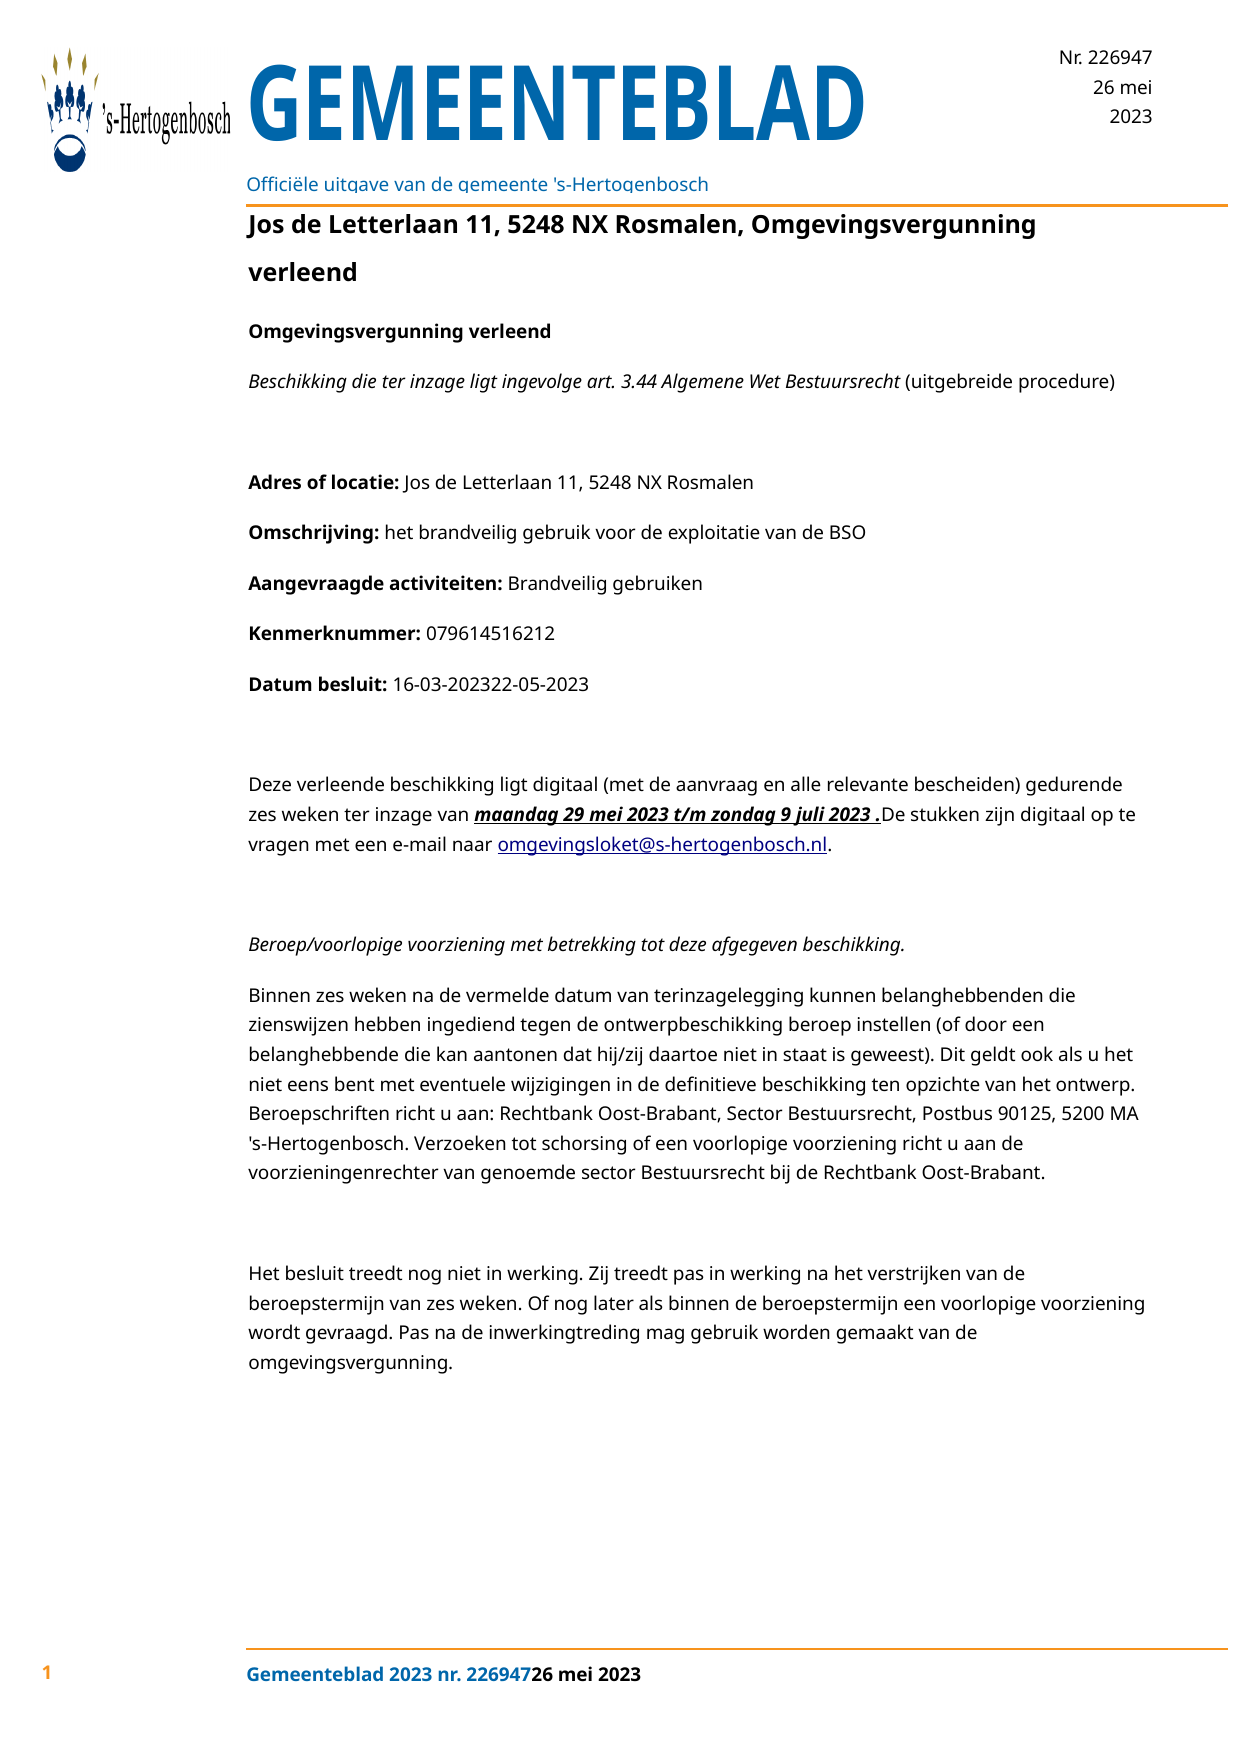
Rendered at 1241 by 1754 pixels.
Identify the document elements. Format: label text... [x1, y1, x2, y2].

text Aangevraagde activiteiten: Brandveilig gebruiken [248, 570, 1152, 596]
text Beroep/voorlopige voorziening met betrekking tot deze afgegeven beschikking. [248, 932, 1152, 957]
text Het besluit treedt nog niet in werking. Zij treedt pas in werking na het verstrijken van de beroepstermijn van zes weken. Of nog later als binnen de beroepstermijn een voorlopige voorziening wordt gevraagd. Pas na de inwerkingtreding mag gebruik worden gemaakt van de omgevingsvergunning. [248, 1260, 1152, 1375]
text Omschrijving: het brandveilig gebruik voor de exploitatie van de BSO [248, 519, 1152, 545]
picture [41, 47, 231, 172]
text Binnen zes weken na de vermelde datum van terinzagelegging kunnen belanghebbenden die zienswijzen hebben ingediend tegen de ontwerpbeschikking beroep instellen (of door een belanghebbende die kan aantonen dat hij/zij daartoe niet in staat is geweest). Dit geldt ook als u het niet eens bent met eventuele wijzigingen in de definitieve beschikking ten opzichte van het ontwerp. Beroepschriften richt u aan: Rechtbank Oost-Brabant, Sector Bestuursrecht, Postbus 90125, 5200 MA 's-Hertogenbosch. Verzoeken tot schorsing of een voorlopige voorziening richt u aan de voorzieningenrechter van genoemde sector Bestuursrecht bij de Rechtbank Oost-Brabant. [248, 982, 1152, 1185]
text Deze verleende beschikking ligt digitaal (met de aanvraag en alle relevante bescheiden) gedurende zes weken ter inzage van maandag 29 mei 2023 t/m zondag 9 juli 2023 .De stukken zijn digitaal op te vragen met een e-mail naar omgevingsloket@s-hertogenbosch.nl. [248, 772, 1152, 857]
text Omgevingsvergunning verleend [248, 318, 1152, 344]
text Adres of locatie: Jos de Letterlaan 11, 5248 NX Rosmalen [248, 469, 1152, 495]
text Kenmerknummer: 079614516212 [248, 620, 1152, 646]
text Jos de Letterlaan 11, 5248 NX Rosmalen, Omgevingsvergunning verleend [248, 207, 1152, 288]
text Beschikking die ter inzage ligt ingevolge art. 3.44 Algemene Wet Bestuursrecht (uitgebreide procedure) [248, 368, 1152, 394]
text Datum besluit: 16-03-202322-05-2023 [248, 671, 1152, 697]
